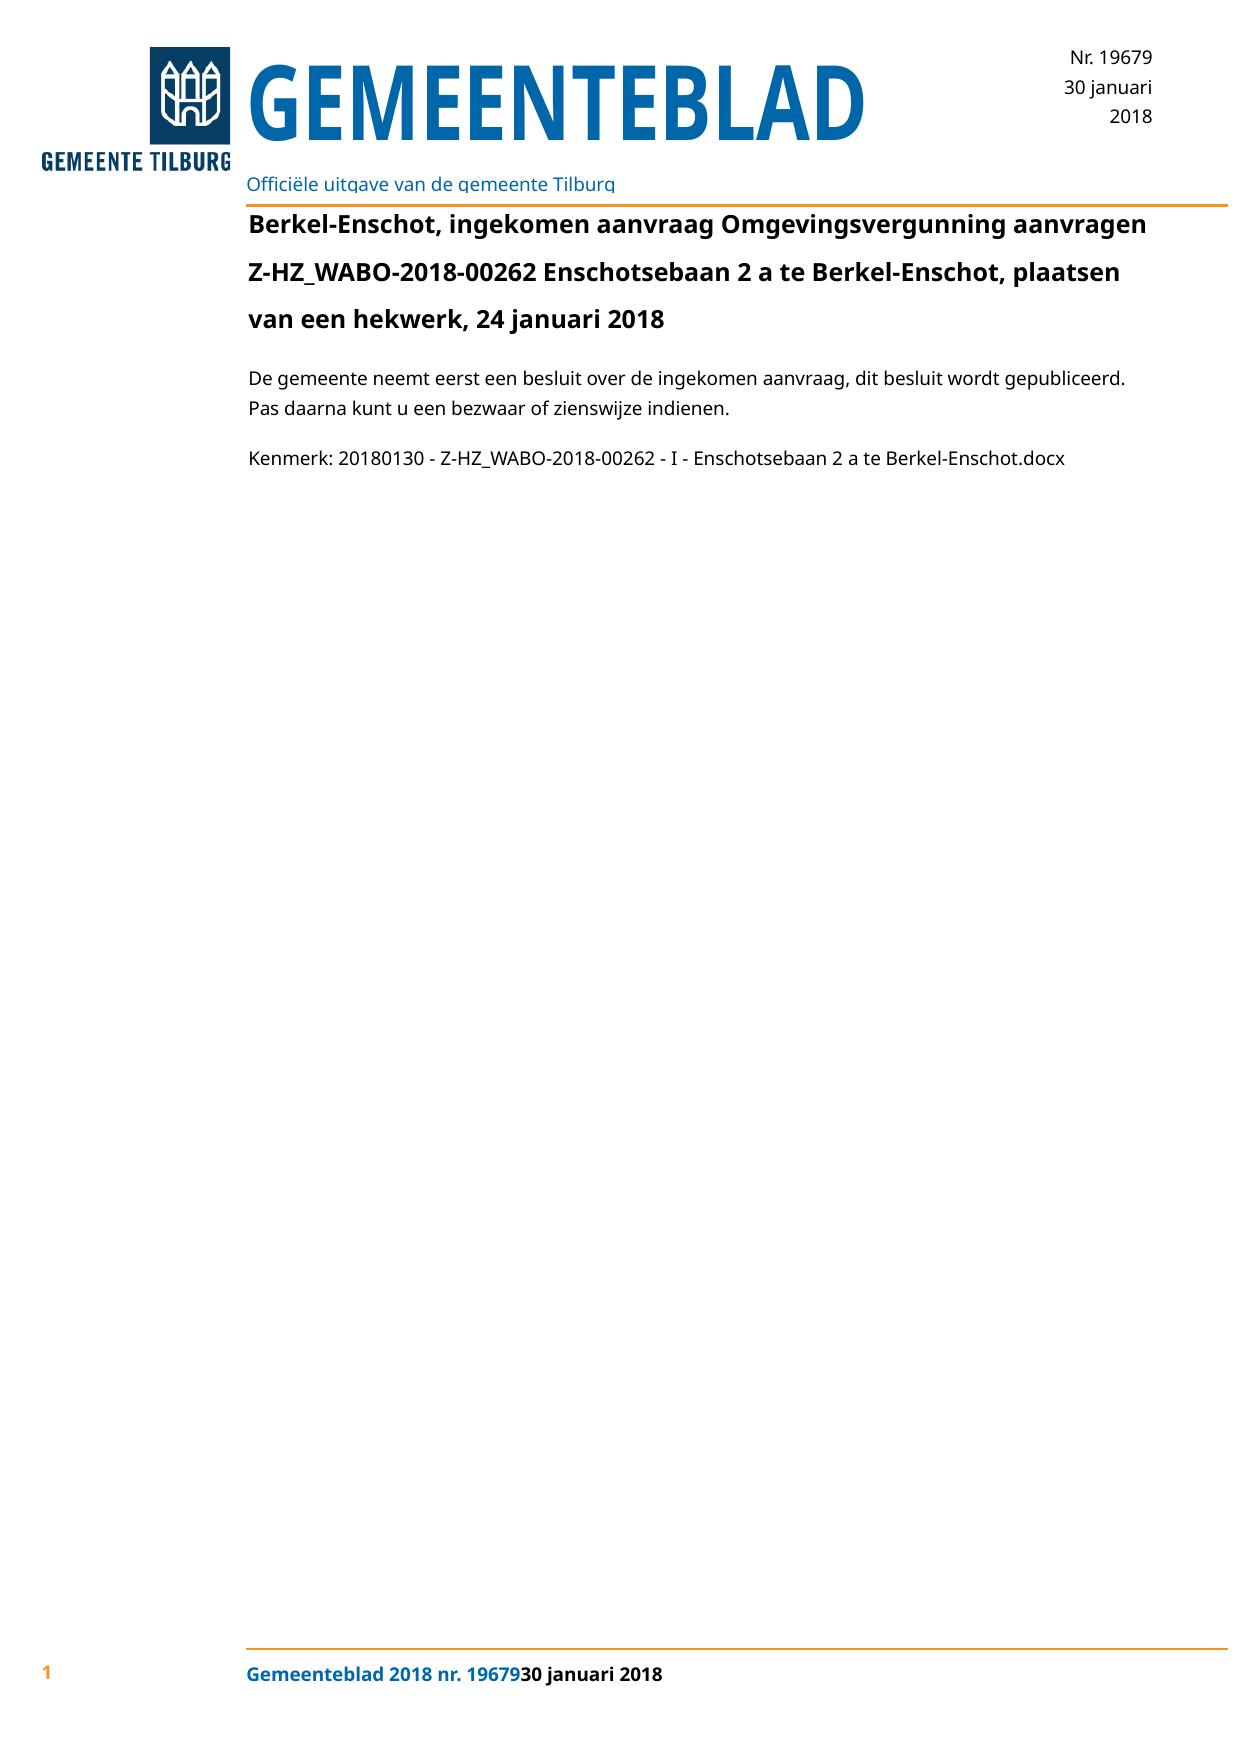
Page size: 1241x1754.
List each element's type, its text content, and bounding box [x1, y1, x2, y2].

text Berkel-Enschot, ingekomen aanvraag Omgevingsvergunning aanvragen Z-HZ_WABO-2018-00262 Enschotsebaan 2 a te Berkel-Enschot, plaatsen van een hekwerk, 24 januari 2018 [248, 207, 1152, 336]
text Kenmerk: 20180130 - Z-HZ_WABO-2018-00262 - I - Enschotsebaan 2 a te Berkel-Enschot.docx [248, 446, 1152, 471]
picture [41, 47, 231, 172]
text De gemeente neemt eerst een besluit over de ingekomen aanvraag, dit besluit wordt gepubliceerd. Pas daarna kunt u een bezwaar of zienswijze indienen. [248, 366, 1152, 421]
